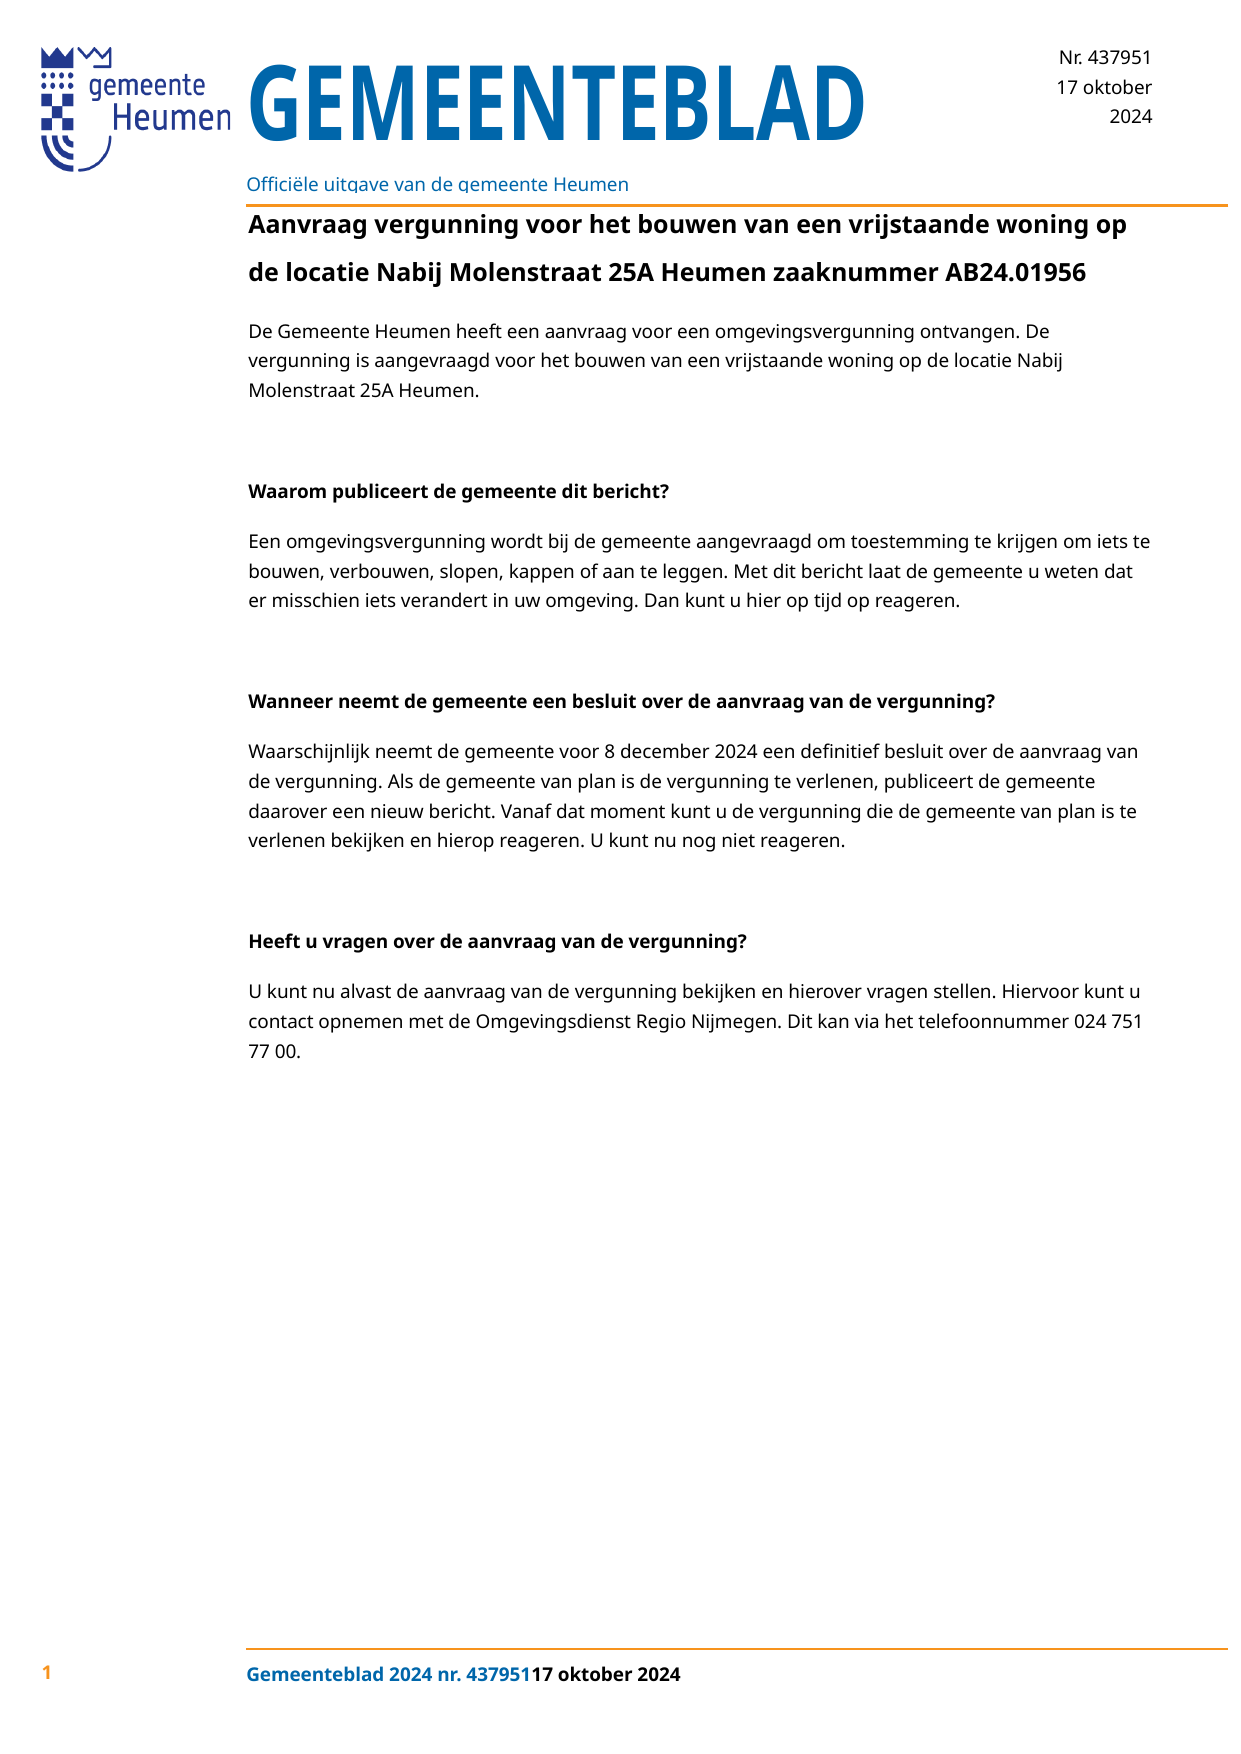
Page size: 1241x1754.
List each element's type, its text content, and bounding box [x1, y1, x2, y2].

text Wanneer neemt de gemeente een besluit over de aanvraag van de vergunning? [248, 688, 1152, 714]
text Een omgevingsvergunning wordt bij de gemeente aangevraagd om toestemming te krijgen om iets te bouwen, verbouwen, slopen, kappen of aan te leggen. Met dit bericht laat de gemeente u weten dat er misschien iets verandert in uw omgeving. Dan kunt u hier op tijd op reageren. [248, 528, 1152, 613]
picture [41, 47, 231, 172]
text Aanvraag vergunning voor het bouwen van een vrijstaande woning op de locatie Nabij Molenstraat 25A Heumen zaaknummer AB24.01956 [248, 207, 1152, 288]
text U kunt nu alvast de aanvraag van de vergunning bekijken en hierover vragen stellen. Hiervoor kunt u contact opnemen met de Omgevingsdienst Regio Nijmegen. Dit kan via het telefoonnummer 024 751 77 00. [248, 979, 1152, 1064]
text Heeft u vragen over de aanvraag van de vergunning? [248, 928, 1152, 954]
text Waarom publiceert de gemeente dit bericht? [248, 478, 1152, 504]
text De Gemeente Heumen heeft een aanvraag voor een omgevingsvergunning ontvangen. De vergunning is aangevraagd voor het bouwen van een vrijstaande woning op de locatie Nabij Molenstraat 25A Heumen. [248, 318, 1152, 403]
text Waarschijnlijk neemt de gemeente voor 8 december 2024 een definitief besluit over de aanvraag van de vergunning. Als de gemeente van plan is de vergunning te verlenen, publiceert de gemeente daarover een nieuw bericht. Vanaf dat moment kunt u de vergunning die de gemeente van plan is te verlenen bekijken en hierop reageren. U kunt nu nog niet reageren. [248, 739, 1152, 853]
